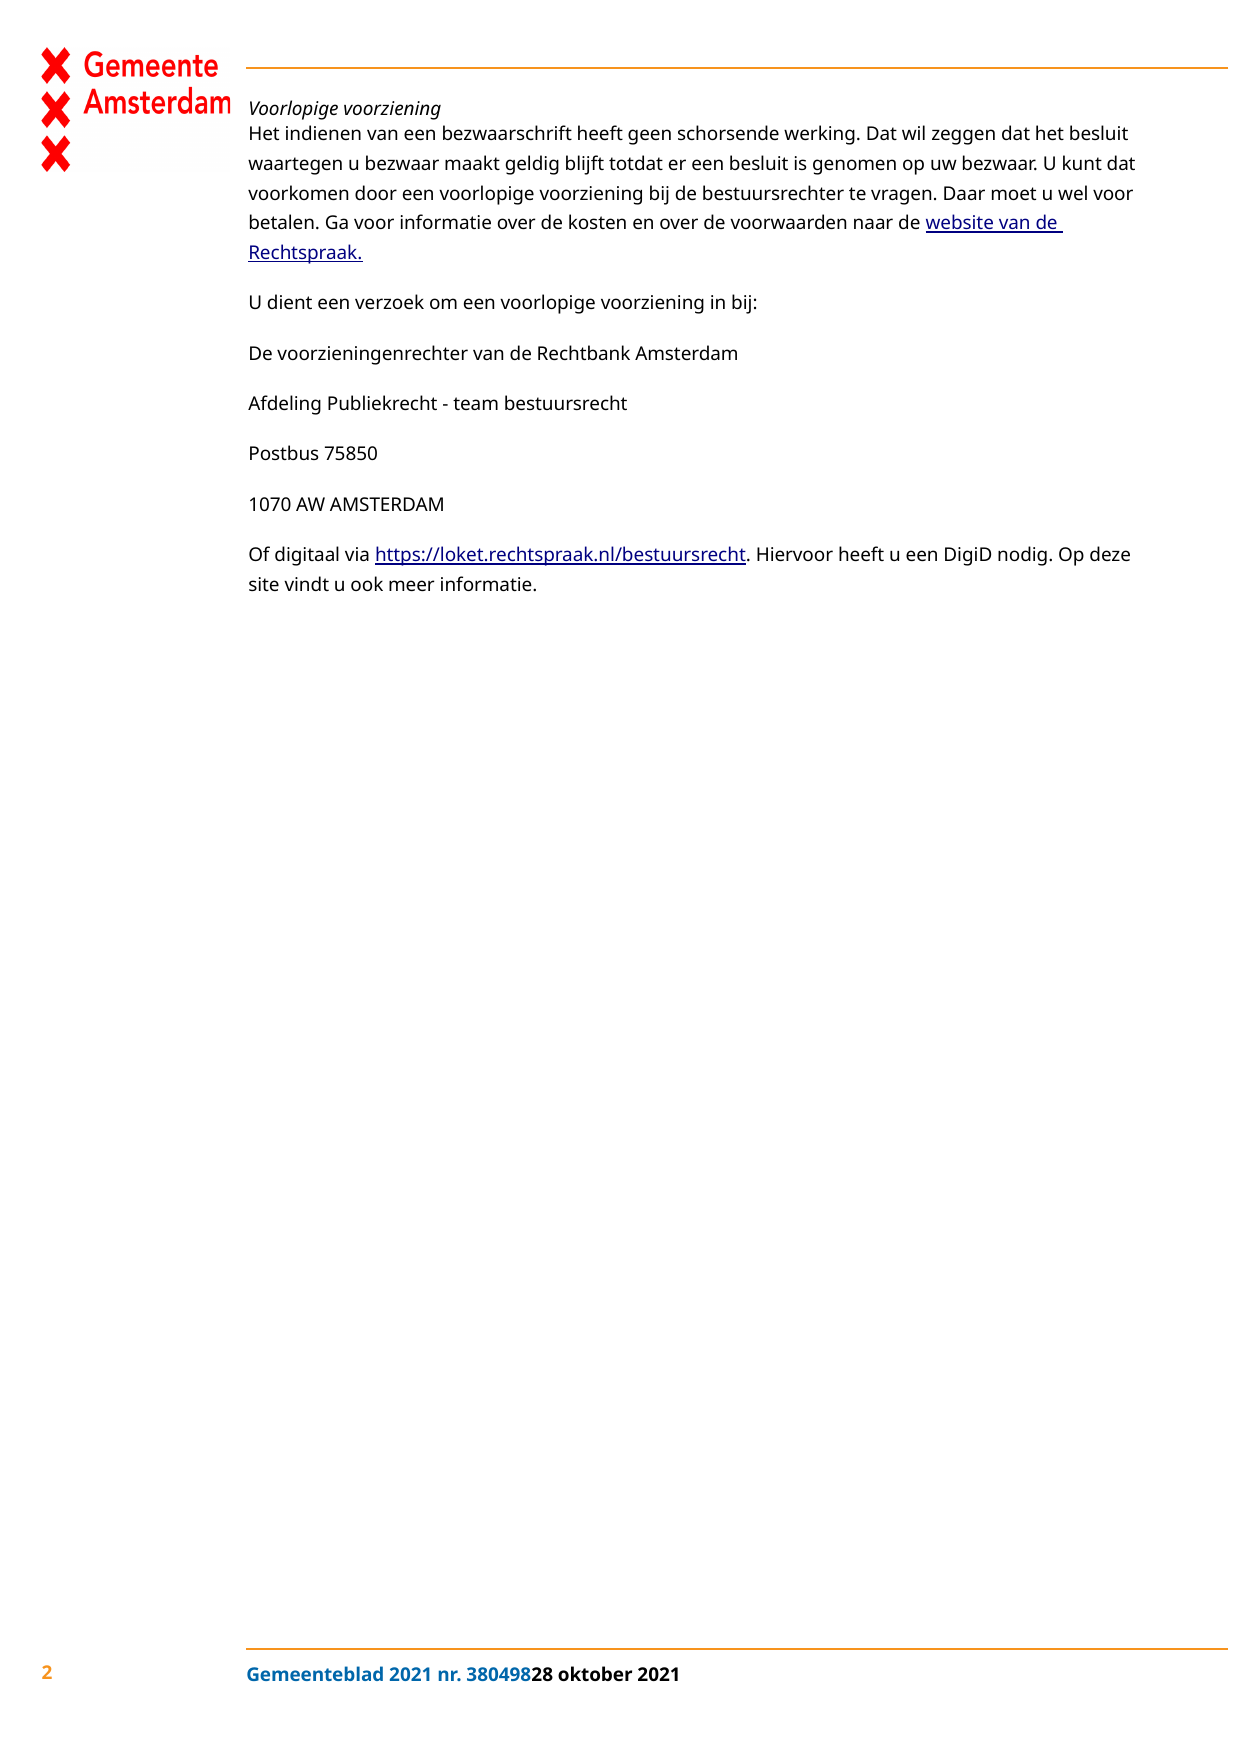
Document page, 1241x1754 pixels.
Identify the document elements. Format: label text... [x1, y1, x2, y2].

text Afdeling Publiekrecht - team bestuursrecht [248, 390, 1152, 416]
text Postbus 75850 [248, 441, 1152, 466]
picture [41, 47, 231, 172]
text Of digitaal via https://loket.rechtspraak.nl/bestuursrecht. Hiervoor heeft u een DigiD nodig. Op deze site vindt u ook meer informatie. [248, 541, 1152, 597]
text Het indienen van een bezwaarschrift heeft geen schorsende werking. Dat wil zeggen dat het besluit waartegen u bezwaar maakt geldig blijft totdat er een besluit is genomen op uw bezwaar. U kunt dat voorkomen door een voorlopige voorziening bij de bestuursrechter te vragen. Daar moet u wel voor betalen. Ga voor informatie over de kosten en over de voorwaarden naar de website van de Rechtspraak. [248, 121, 1152, 264]
text U dient een verzoek om een voorlopige voorziening in bij: [248, 289, 1152, 315]
text De voorzieningenrechter van de Rechtbank Amsterdam [248, 340, 1152, 365]
text Voorlopige voorziening [248, 95, 1152, 121]
text 1070 AW AMSTERDAM [248, 491, 1152, 517]
